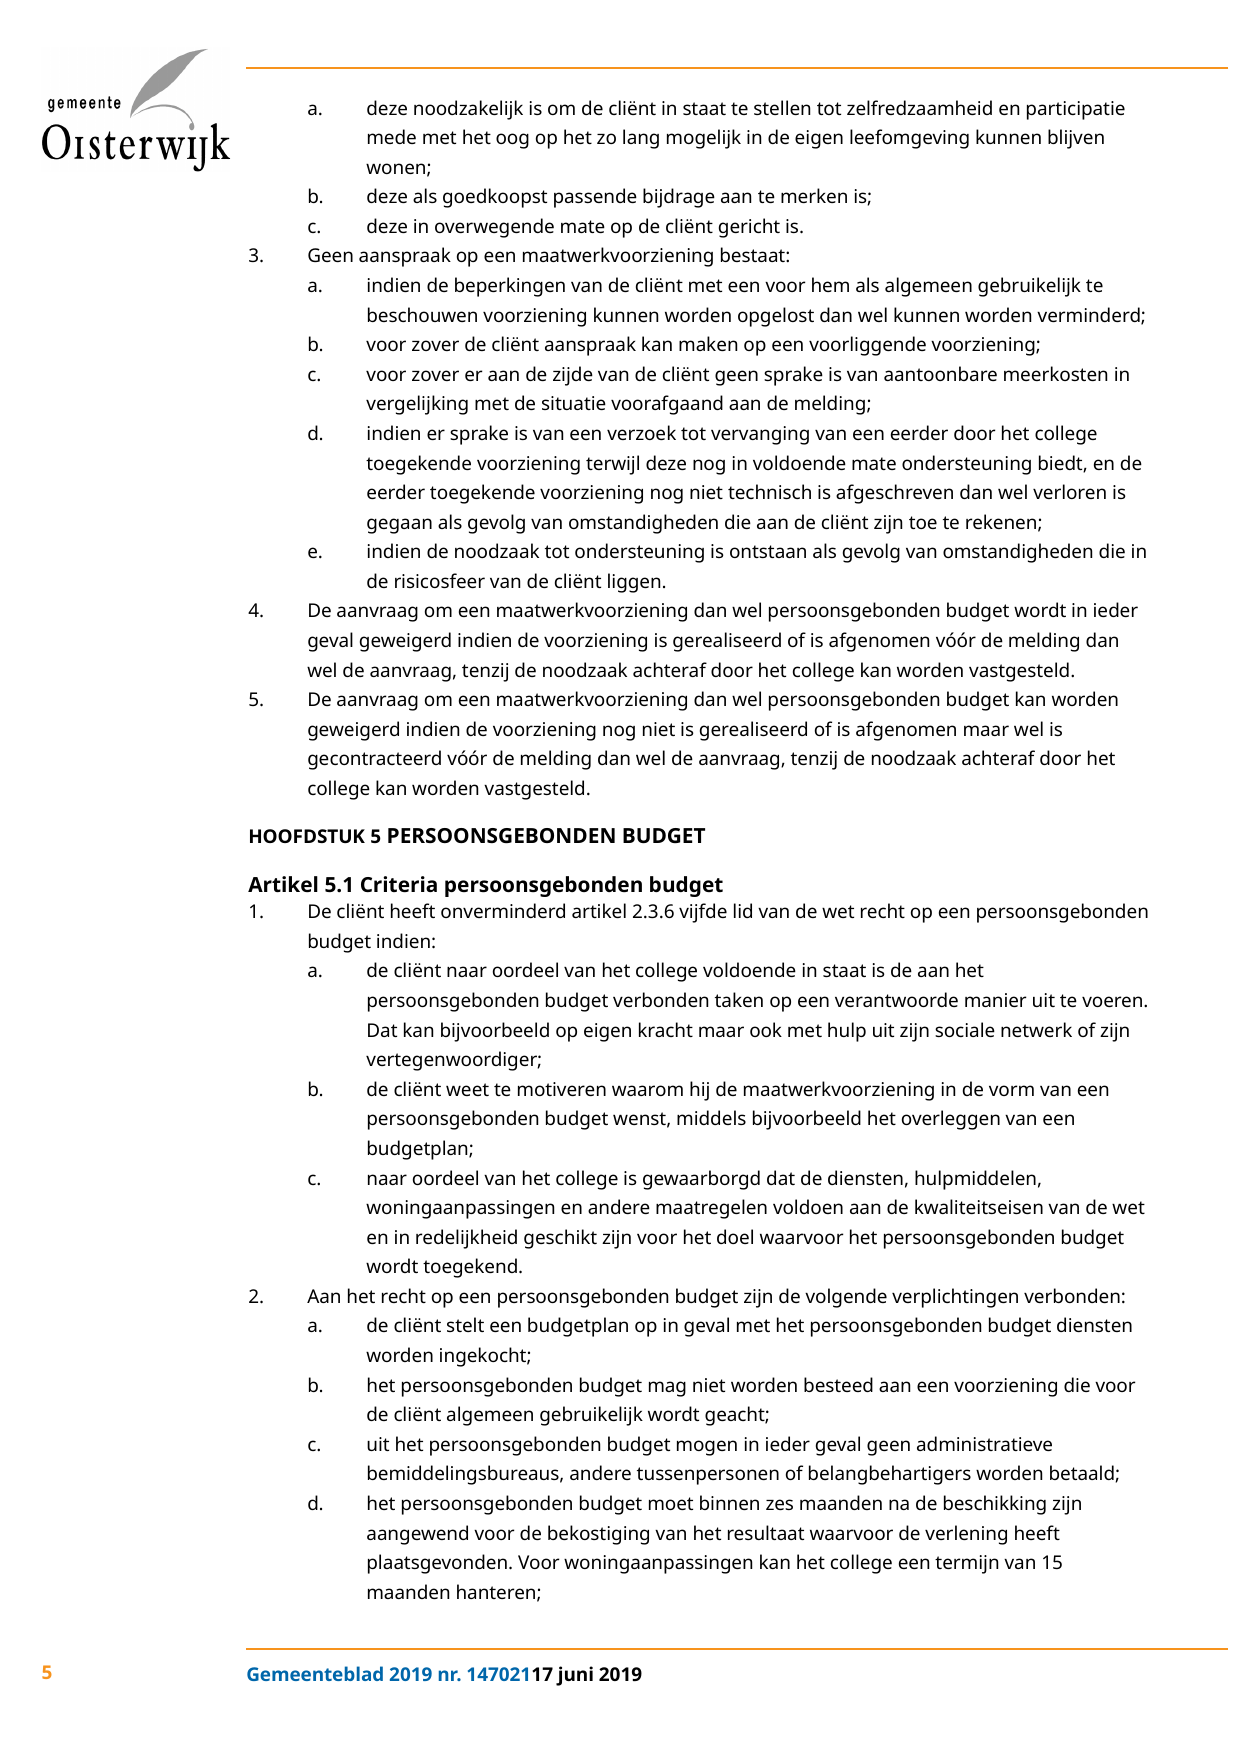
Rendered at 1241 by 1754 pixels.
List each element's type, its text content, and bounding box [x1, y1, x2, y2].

text HOOFDSTUK 5 PERSOONSGEBONDEN BUDGET [248, 821, 1152, 849]
text Artikel 5.1 Criteria persoonsgebonden budget [248, 870, 1152, 898]
list Aan het recht op een persoonsgebonden budget zijn de volgende verplichtingen verbonden: [248, 1283, 1152, 1309]
list De cliënt heeft onverminderd artikel 2.3.6 vijfde lid van de wet recht op een persoonsgebonden budget indien: [248, 898, 1152, 954]
list het persoonsgebonden budget mag niet worden besteed aan een voorziening die voor de cliënt algemeen gebruikelijk wordt geacht; [307, 1372, 1152, 1427]
list voor zover er aan de zijde van de cliënt geen sprake is van aantoonbare meerkosten in vergelijking met de situatie voorafgaand aan de melding; [307, 361, 1152, 416]
list Geen aanspraak op een maatwerkvoorziening bestaat: [248, 243, 1152, 268]
list naar oordeel van het college is gewaarborgd dat de diensten, hulpmiddelen, woningaanpassingen en andere maatregelen voldoen aan de kwaliteitseisen van de wet en in redelijkheid geschikt zijn voor het doel waarvoor het persoonsgebonden budget wordt toegekend. [307, 1165, 1152, 1279]
list de cliënt weet te motiveren waarom hij de maatwerkvoorziening in de vorm van een persoonsgebonden budget wenst, middels bijvoorbeeld het overleggen van een budgetplan; [307, 1076, 1152, 1161]
list deze noodzakelijk is om de cliënt in staat te stellen tot zelfredzaamheid en participatie mede met het oog op het zo lang mogelijk in de eigen leefomgeving kunnen blijven wonen; [307, 95, 1152, 180]
picture [41, 47, 231, 172]
list indien de noodzaak tot ondersteuning is ontstaan als gevolg van omstandigheden die in de risicosfeer van de cliënt liggen. [307, 538, 1152, 594]
list indien er sprake is van een verzoek tot vervanging van een eerder door het college toegekende voorziening terwijl deze nog in voldoende mate ondersteuning biedt, en de eerder toegekende voorziening nog niet technisch is afgeschreven dan wel verloren is gegaan als gevolg van omstandigheden die aan de cliënt zijn toe te rekenen; [307, 420, 1152, 535]
list deze in overwegende mate op de cliënt gericht is. [307, 213, 1152, 239]
list voor zover de cliënt aanspraak kan maken op een voorliggende voorziening; [307, 331, 1152, 357]
list de cliënt stelt een budgetplan op in geval met het persoonsgebonden budget diensten worden ingekocht; [307, 1313, 1152, 1368]
list het persoonsgebonden budget moet binnen zes maanden na de beschikking zijn aangewend voor de bekostiging van het resultaat waarvoor de verlening heeft plaatsgevonden. Voor woningaanpassingen kan het college een termijn van 15 maanden hanteren; [307, 1490, 1152, 1605]
list de cliënt naar oordeel van het college voldoende in staat is de aan het persoonsgebonden budget verbonden taken op een verantwoorde manier uit te voeren. Dat kan bijvoorbeeld op eigen kracht maar ook met hulp uit zijn sociale netwerk of zijn vertegenwoordiger; [307, 958, 1152, 1072]
list deze als goedkoopst passende bijdrage aan te merken is; [307, 183, 1152, 209]
list indien de beperkingen van de cliënt met een voor hem als algemeen gebruikelijk te beschouwen voorziening kunnen worden opgelost dan wel kunnen worden verminderd; [307, 272, 1152, 328]
list uit het persoonsgebonden budget mogen in ieder geval geen administratieve bemiddelingsbureaus, andere tussenpersonen of belangbehartigers worden betaald; [307, 1431, 1152, 1486]
list De aanvraag om een maatwerkvoorziening dan wel persoonsgebonden budget wordt in ieder geval geweigerd indien de voorziening is gerealiseerd of is afgenomen vóór de melding dan wel de aanvraag, tenzij de noodzaak achteraf door het college kan worden vastgesteld. [248, 598, 1152, 683]
list De aanvraag om een maatwerkvoorziening dan wel persoonsgebonden budget kan worden geweigerd indien de voorziening nog niet is gerealiseerd of is afgenomen maar wel is gecontracteerd vóór de melding dan wel de aanvraag, tenzij de noodzaak achteraf door het college kan worden vastgesteld. [248, 686, 1152, 801]
